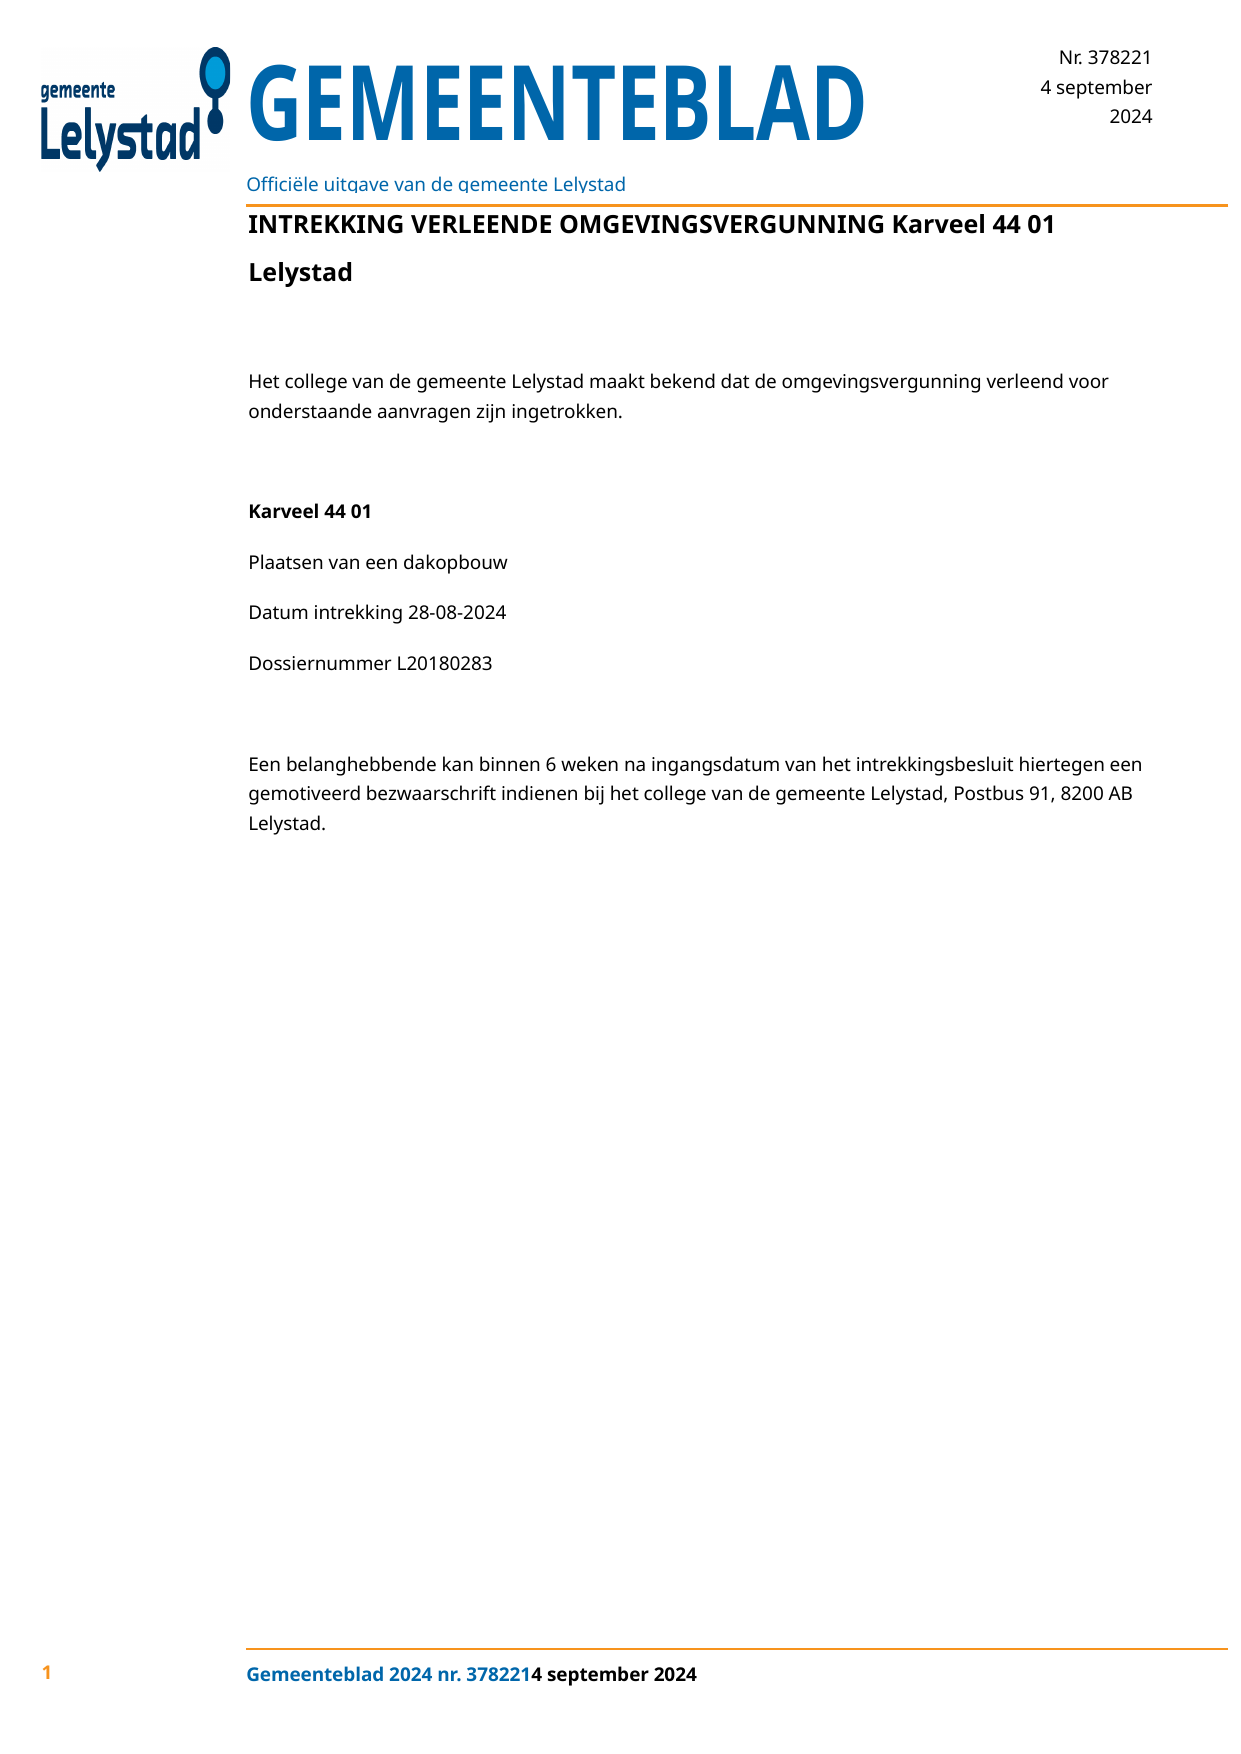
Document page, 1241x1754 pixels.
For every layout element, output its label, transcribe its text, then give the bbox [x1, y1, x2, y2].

text Een belanghebbende kan binnen 6 weken na ingangsdatum van het intrekkingsbesluit hiertegen een gemotiveerd bezwaarschrift indienen bij het college van de gemeente Lelystad, Postbus 91, 8200 AB Lelystad. [248, 751, 1152, 836]
text Plaatsen van een dakopbouw [248, 549, 1152, 575]
text Het college van de gemeente Lelystad maakt bekend dat de omgevingsvergunning verleend voor onderstaande aanvragen zijn ingetrokken. [248, 368, 1152, 424]
picture [41, 47, 231, 172]
text INTREKKING VERLEENDE OMGEVINGSVERGUNNING Karveel 44 01 Lelystad [248, 207, 1152, 288]
text Karveel 44 01 [248, 499, 1152, 524]
text Datum intrekking 28-08-2024 [248, 599, 1152, 625]
text Dossiernummer L20180283 [248, 650, 1152, 676]
